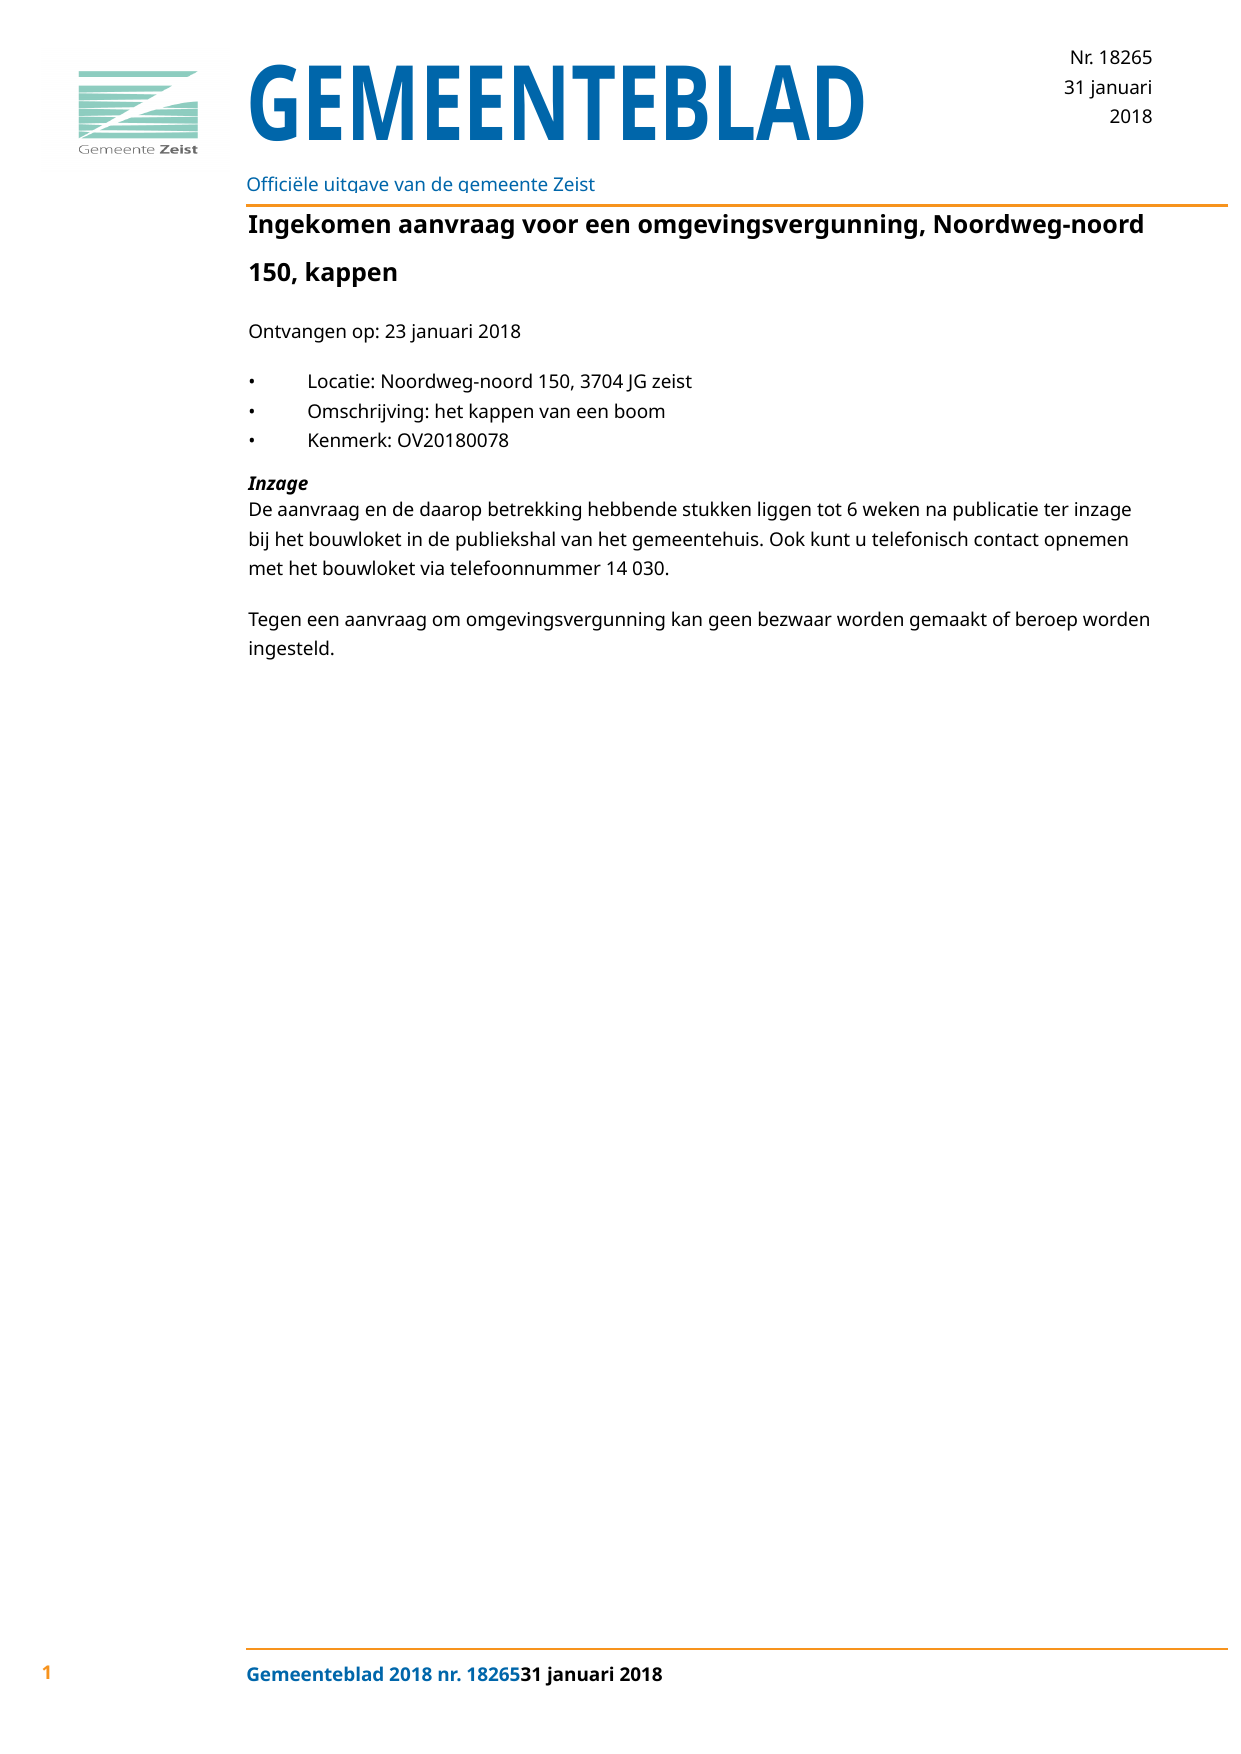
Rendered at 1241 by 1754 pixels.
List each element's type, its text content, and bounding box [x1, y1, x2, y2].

text Ontvangen op: 23 januari 2018 [248, 318, 1152, 344]
list Omschrijving: het kappen van een boom [248, 398, 1152, 424]
list Locatie: Noordweg-noord 150, 3704 JG zeist [248, 368, 1152, 394]
text Tegen een aanvraag om omgevingsvergunning kan geen bezwaar worden gemaakt of beroep worden ingesteld. [248, 606, 1152, 661]
text Inzage [248, 471, 1152, 496]
list Kenmerk: OV20180078 [248, 427, 1152, 453]
text Ingekomen aanvraag voor een omgevingsvergunning, Noordweg-noord 150, kappen [248, 207, 1152, 288]
text De aanvraag en de daarop betrekking hebbende stukken liggen tot 6 weken na publicatie ter inzage bij het bouwloket in de publiekshal van het gemeentehuis. Ook kunt u telefonisch contact opnemen met het bouwloket via telefoonnummer 14 030. [248, 496, 1152, 581]
picture [41, 47, 231, 172]
